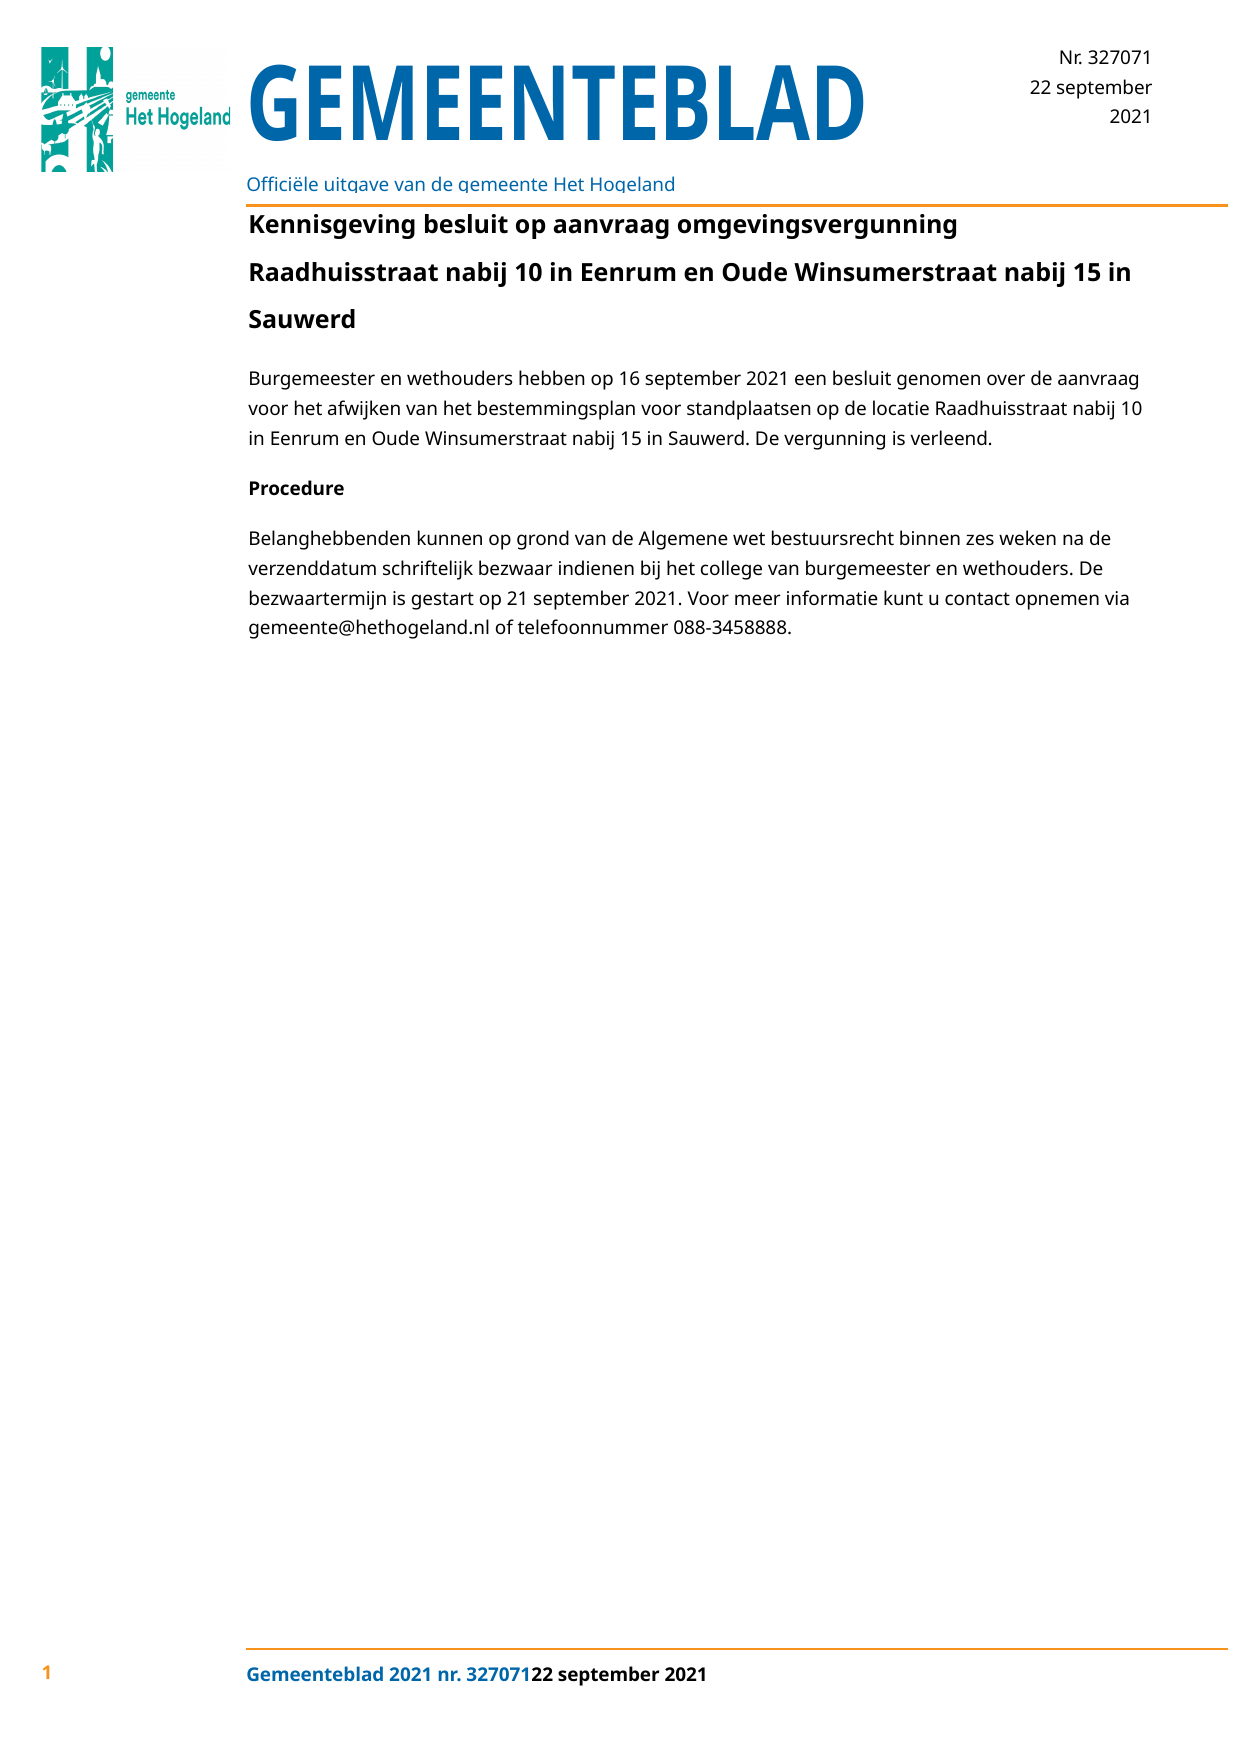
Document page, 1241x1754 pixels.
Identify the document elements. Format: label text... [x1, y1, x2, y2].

picture [41, 47, 231, 172]
text Procedure [248, 475, 1152, 501]
text Kennisgeving besluit op aanvraag omgevingsvergunning Raadhuisstraat nabij 10 in Eenrum en Oude Winsumerstraat nabij 15 in Sauwerd [248, 207, 1152, 336]
text Belanghebbenden kunnen op grond van de Algemene wet bestuursrecht binnen zes weken na de verzenddatum schriftelijk bezwaar indienen bij het college van burgemeester en wethouders. De bezwaartermijn is gestart op 21 september 2021. Voor meer informatie kunt u contact opnemen via gemeente@hethogeland.nl of telefoonnummer 088-3458888. [248, 526, 1152, 640]
text Burgemeester en wethouders hebben op 16 september 2021 een besluit genomen over de aanvraag voor het afwijken van het bestemmingsplan voor standplaatsen op de locatie Raadhuisstraat nabij 10 in Eenrum en Oude Winsumerstraat nabij 15 in Sauwerd. De vergunning is verleend. [248, 366, 1152, 450]
